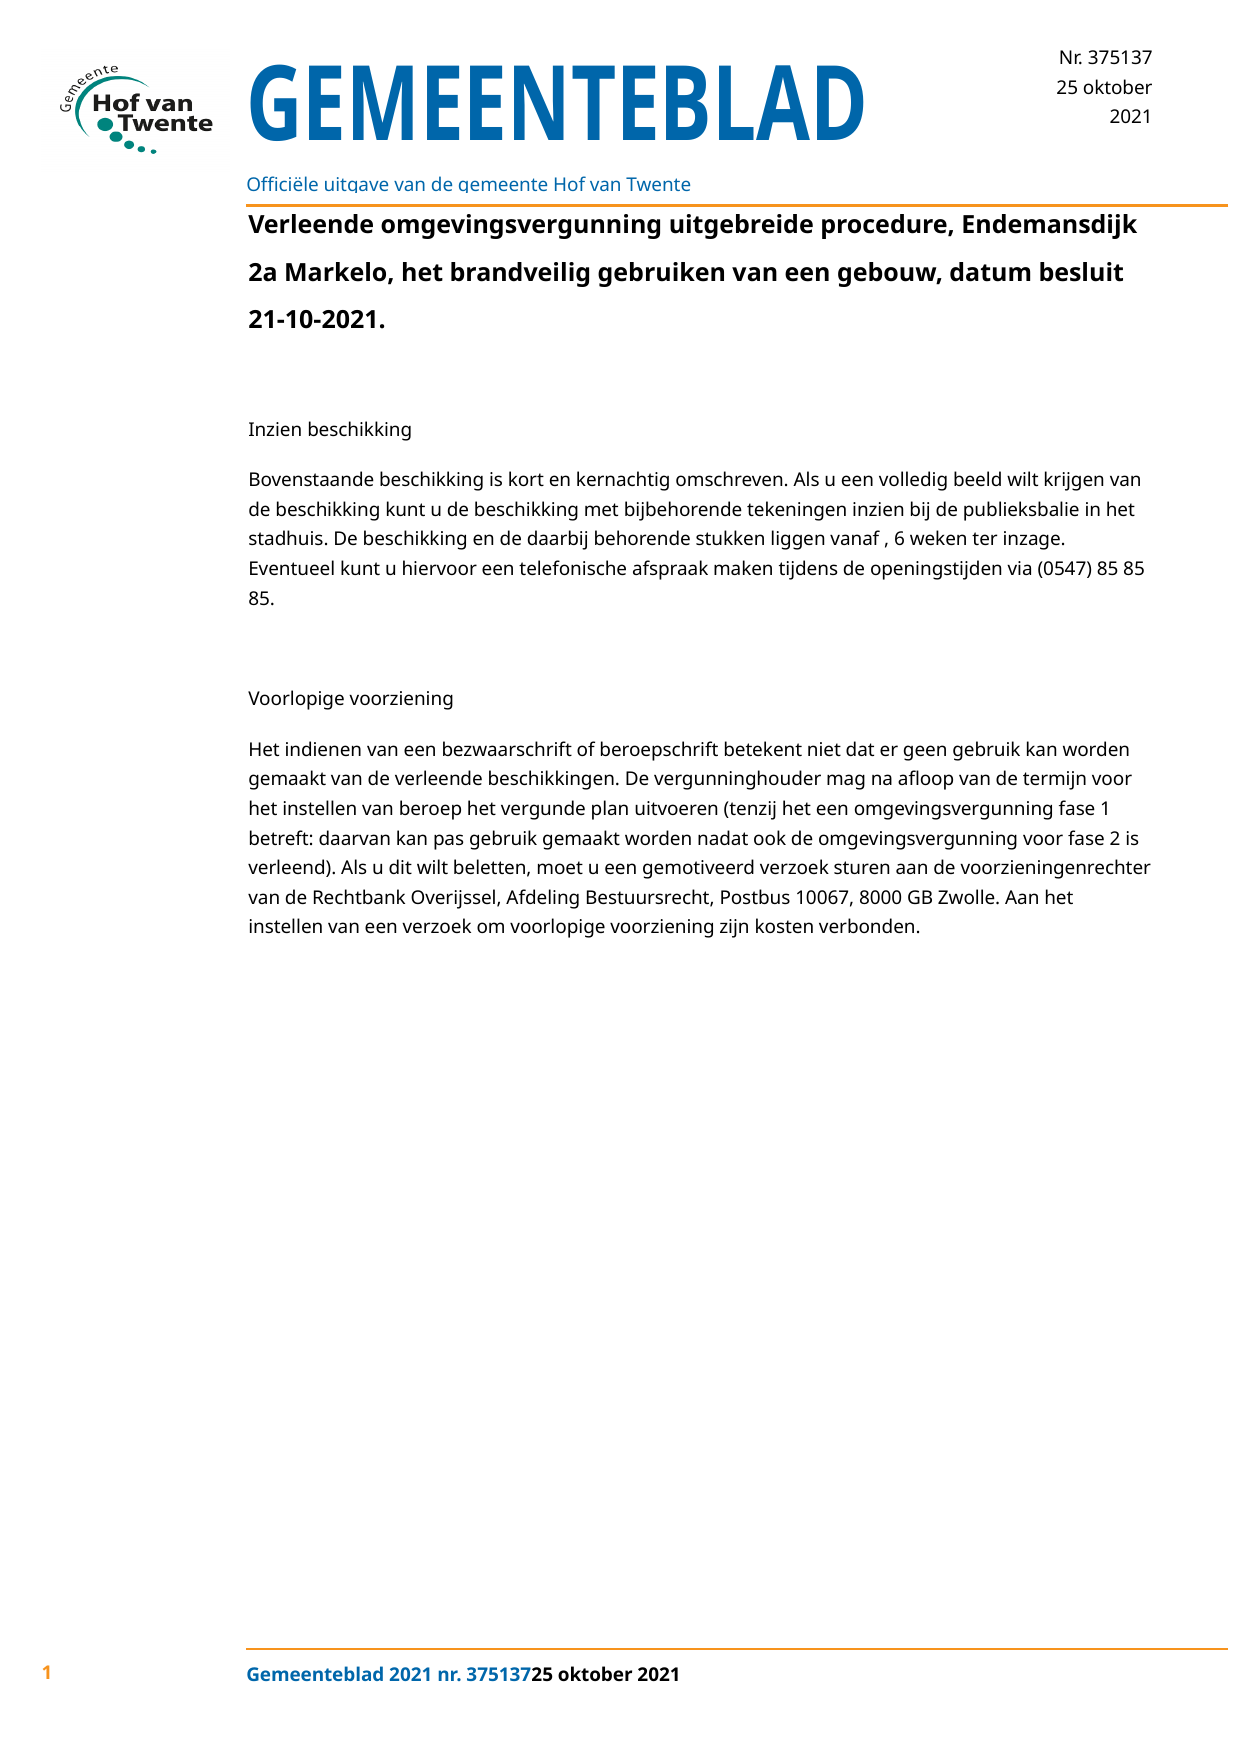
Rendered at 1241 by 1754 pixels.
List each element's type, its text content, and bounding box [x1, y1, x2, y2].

text Inzien beschikking [248, 416, 1152, 442]
text Bovenstaande beschikking is kort en kernachtig omschreven. Als u een volledig beeld wilt krijgen van de beschikking kunt u de beschikking met bijbehorende tekeningen inzien bij de publieksbalie in het stadhuis. De beschikking en de daarbij behorende stukken liggen vanaf , 6 weken ter inzage. Eventueel kunt u hiervoor een telefonische afspraak maken tijdens de openingstijden via (0547) 85 85 85. [248, 466, 1152, 610]
text Het indienen van een bezwaarschrift of beroepschrift betekent niet dat er geen gebruik kan worden gemaakt van de verleende beschikkingen. De vergunninghouder mag na afloop van de termijn voor het instellen van beroep het vergunde plan uitvoeren (tenzij het een omgevingsvergunning fase 1 betreft: daarvan kan pas gebruik gemaakt worden nadat ook de omgevingsvergunning voor fase 2 is verleend). Als u dit wilt beletten, moet u een gemotiveerd verzoek sturen aan de voorzieningenrechter van de Rechtbank Overijssel, Afdeling Bestuursrecht, Postbus 10067, 8000 GB Zwolle. Aan het instellen van een verzoek om voorlopige voorziening zijn kosten verbonden. [248, 736, 1152, 939]
text Verleende omgevingsvergunning uitgebreide procedure, Endemansdijk 2a Markelo, het brandveilig gebruiken van een gebouw, datum besluit 21-10-2021. [248, 207, 1152, 336]
text Voorlopige voorziening [248, 686, 1152, 711]
picture [41, 47, 231, 172]
